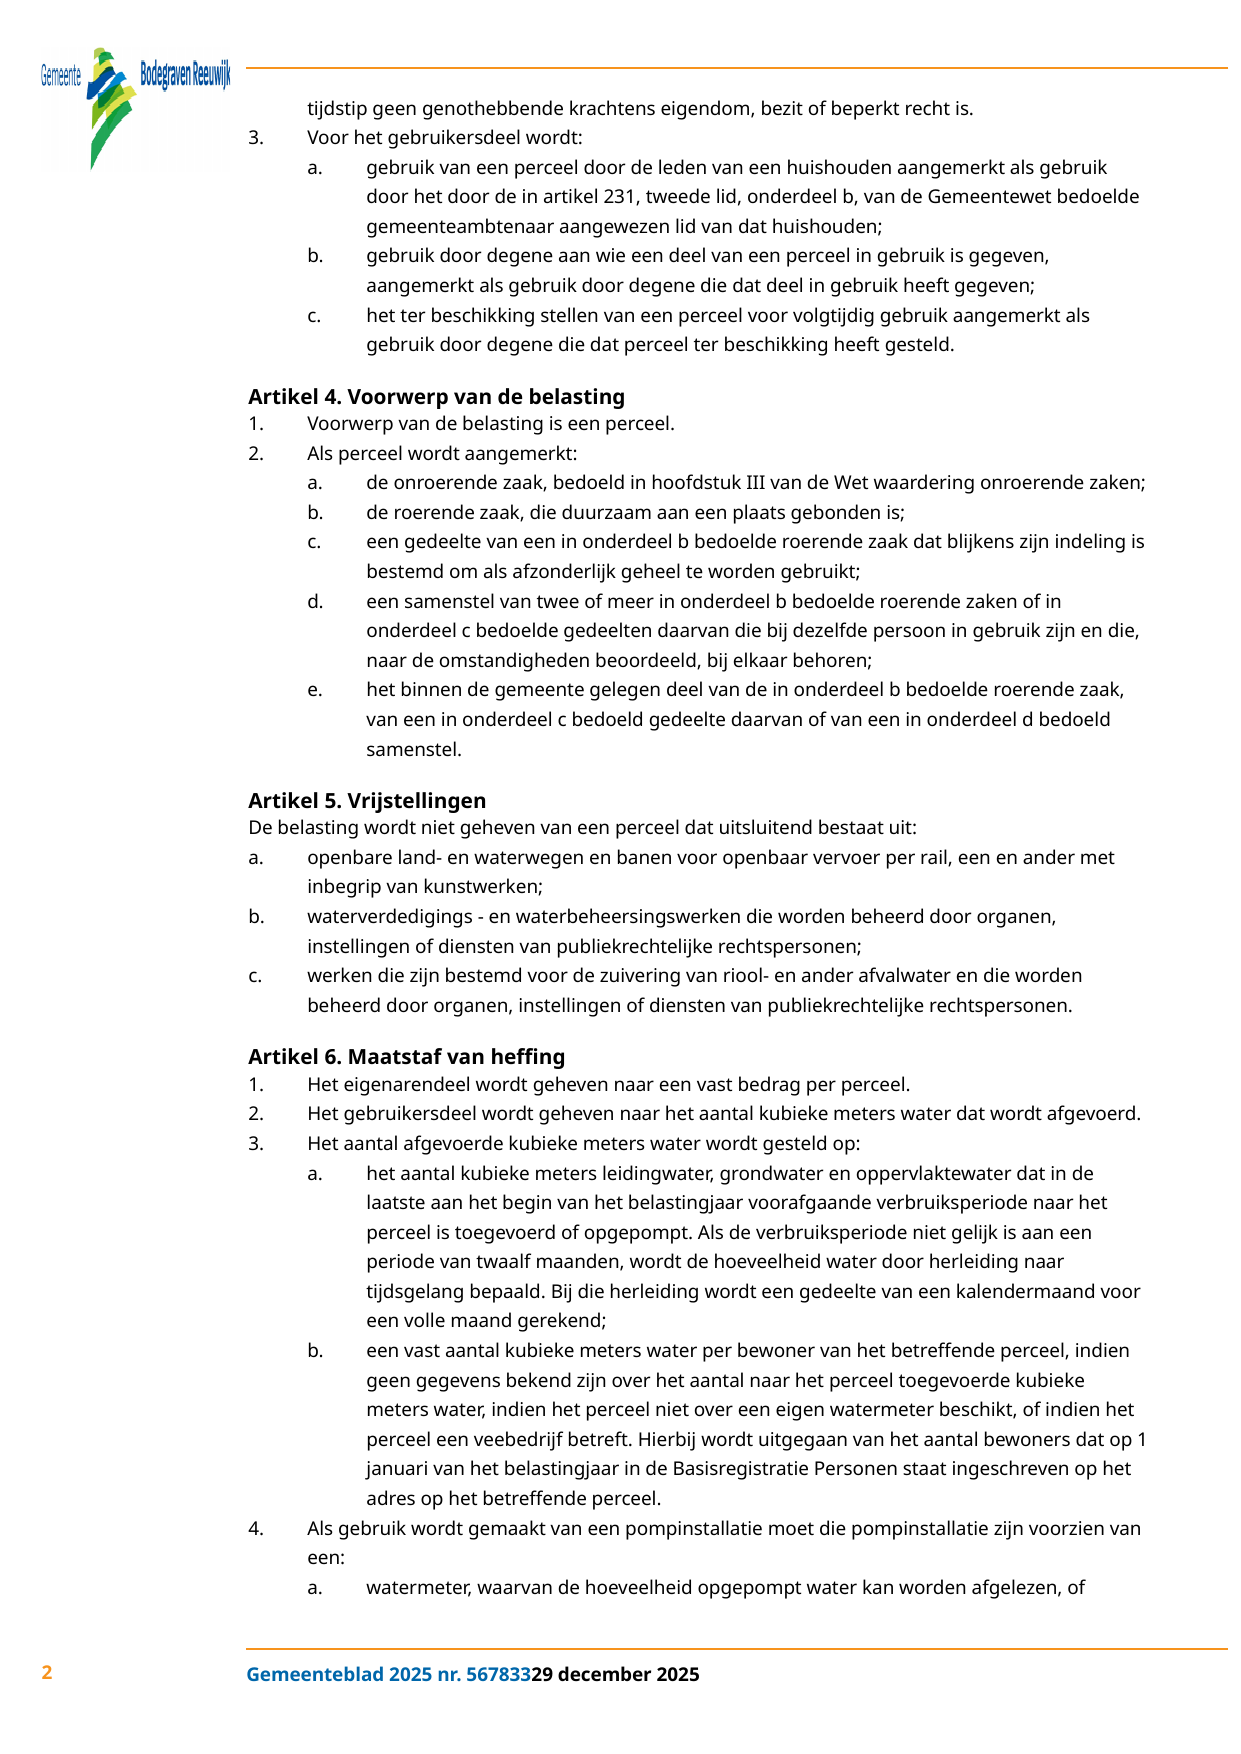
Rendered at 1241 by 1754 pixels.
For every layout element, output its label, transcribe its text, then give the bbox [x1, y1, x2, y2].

list Voor het gebruikersdeel wordt: [248, 124, 1152, 150]
list het binnen de gemeente gelegen deel van de in onderdeel b bedoelde roerende zaak, van een in onderdeel c bedoeld gedeelte daarvan of van een in onderdeel d bedoeld samenstel. [307, 677, 1152, 761]
list de roerende zaak, die duurzaam aan een plaats gebonden is; [307, 499, 1152, 525]
list watermeter, waarvan de hoeveelheid opgepompt water kan worden afgelezen, of [307, 1574, 1152, 1599]
list de onroerende zaak, bedoeld in hoofdstuk III van de Wet waardering onroerende zaken; [307, 469, 1152, 495]
list Als gebruik wordt gemaakt van een pompinstallatie moet die pompinstallatie zijn voorzien van een: [248, 1515, 1152, 1570]
list werken die zijn bestemd voor de zuivering van riool- en ander afvalwater en die worden beheerd door organen, instellingen of diensten van publiekrechtelijke rechtspersonen. [248, 962, 1152, 1018]
list openbare land- en waterwegen en banen voor openbaar vervoer per rail, een en ander met inbegrip van kunstwerken; [248, 844, 1152, 899]
list gebruik door degene aan wie een deel van een perceel in gebruik is gegeven, aangemerkt als gebruik door degene die dat deel in gebruik heeft gegeven; [307, 243, 1152, 298]
list Het eigenarendeel wordt geheven naar een vast bedrag per perceel. [248, 1071, 1152, 1097]
list gebruik van een perceel door de leden van een huishouden aangemerkt als gebruik door het door de in artikel 231, tweede lid, onderdeel b, van de Gemeentewet bedoelde gemeenteambtenaar aangewezen lid van dat huishouden; [307, 154, 1152, 239]
list Het aantal afgevoerde kubieke meters water wordt gesteld op: [248, 1130, 1152, 1156]
text Artikel 5. Vrijstellingen [248, 786, 1152, 814]
text De belasting wordt niet geheven van een perceel dat uitsluitend bestaat uit: [248, 814, 1152, 840]
list waterverdedigings - en waterbeheersingswerken die worden beheerd door organen, instellingen of diensten van publiekrechtelijke rechtspersonen; [248, 903, 1152, 959]
list Als perceel wordt aangemerkt: [248, 440, 1152, 466]
list tijdstip geen genothebbende krachtens eigendom, bezit of beperkt recht is. [248, 95, 1152, 121]
text Artikel 4. Voorwerp van de belasting [248, 382, 1152, 410]
list Het gebruikersdeel wordt geheven naar het aantal kubieke meters water dat wordt afgevoerd. [248, 1101, 1152, 1126]
list een vast aantal kubieke meters water per bewoner van het betreffende perceel, indien geen gegevens bekend zijn over het aantal naar het perceel toegevoerde kubieke meters water, indien het perceel niet over een eigen watermeter beschikt, of indien het perceel een veebedrijf betreft. Hierbij wordt uitgegaan van het aantal bewoners dat op 1 januari van het belastingjaar in de Basisregistratie Personen staat ingeschreven op het adres op het betreffende perceel. [307, 1337, 1152, 1511]
list het ter beschikking stellen van een perceel voor volgtijdig gebruik aangemerkt als gebruik door degene die dat perceel ter beschikking heeft gesteld. [307, 302, 1152, 357]
list een samenstel van twee of meer in onderdeel b bedoelde roerende zaken of in onderdeel c bedoelde gedeelten daarvan die bij dezelfde persoon in gebruik zijn en die, naar de omstandigheden beoordeeld, bij elkaar behoren; [307, 588, 1152, 673]
list het aantal kubieke meters leidingwater, grondwater en oppervlaktewater dat in de laatste aan het begin van het belastingjaar voorafgaande verbruiksperiode naar het perceel is toegevoerd of opgepompt. Als de verbruiksperiode niet gelijk is aan een periode van twaalf maanden, wordt de hoeveelheid water door herleiding naar tijdsgelang bepaald. Bij die herleiding wordt een gedeelte van een kalendermaand voor een volle maand gerekend; [307, 1160, 1152, 1333]
list een gedeelte van een in onderdeel b bedoelde roerende zaak dat blijkens zijn indeling is bestemd om als afzonderlijk geheel te worden gebruikt; [307, 529, 1152, 584]
picture [41, 47, 231, 172]
list Voorwerp van de belasting is een perceel. [248, 410, 1152, 436]
text Artikel 6. Maatstaf van heffing [248, 1042, 1152, 1071]
